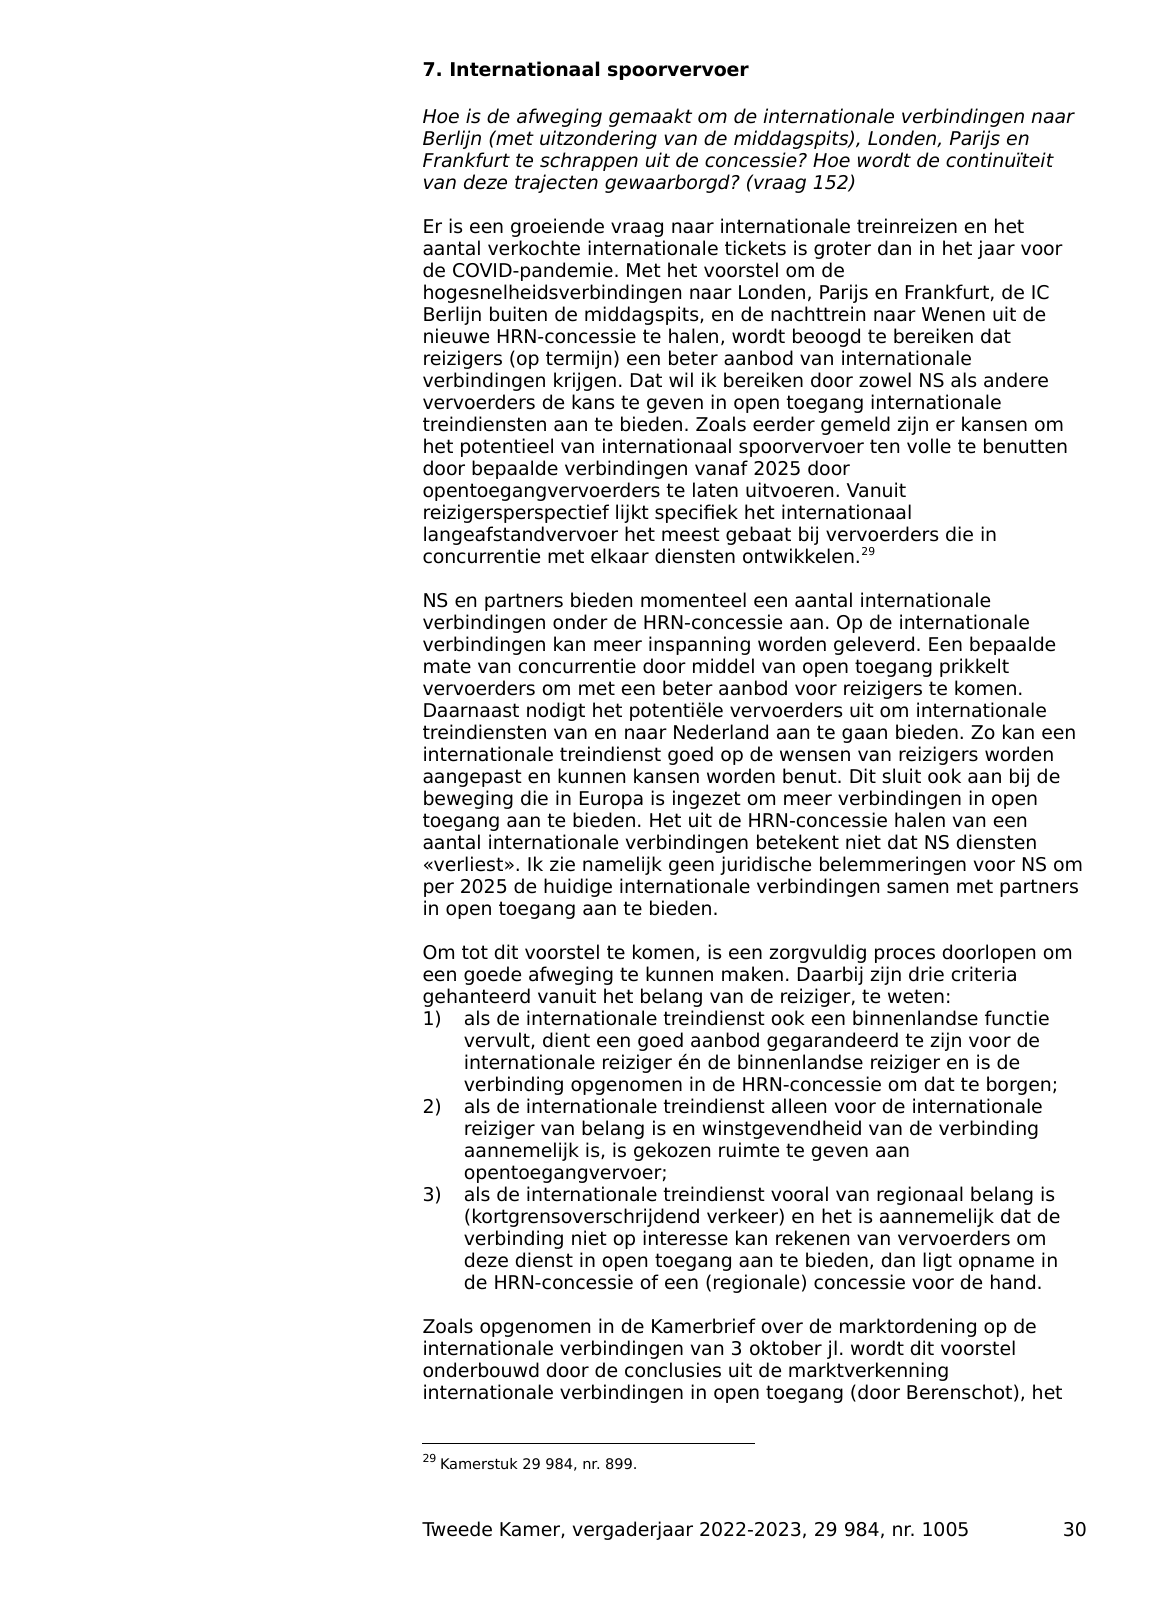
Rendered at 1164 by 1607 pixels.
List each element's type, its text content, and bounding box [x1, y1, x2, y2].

text Zoals opgenomen in de Kamerbrief over de marktordening op de internationale verbindingen van 3 oktober jl. wordt dit voorstel onderbouwd door de conclusies uit de marktverkenning internationale verbindingen in open toegang (door Berenschot), het [422, 1316, 1087, 1404]
text 1) als de internationale treindienst ook een binnenlandse functie vervult, dient een goed aanbod gegarandeerd te zijn voor de internationale reiziger én de binnenlandse reiziger en is de verbinding opgenomen in de HRN-concessie om dat te borgen; [422, 1008, 1087, 1096]
subtitle 7. Internationaal spoorvervoer [422, 59, 1087, 81]
text Kamerstuk 29 984, nr. 899. [422, 1452, 1087, 1474]
text Hoe is de afweging gemaakt om de internationale verbindingen naar Berlijn (met uitzondering van de middagspits), Londen, Parijs en Frankfurt te schrappen uit de concessie? Hoe wordt de continuïteit van deze trajecten gewaarborgd? (vraag 152) [422, 106, 1087, 194]
text Er is een groeiende vraag naar internationale treinreizen en het aantal verkochte internationale tickets is groter dan in het jaar voor de COVID-pandemie. Met het voorstel om de hogesnelheidsverbindingen naar Londen, Parijs en Frankfurt, de IC Berlijn buiten de middagspits, en de nachttrein naar Wenen uit de nieuwe HRN-concessie te halen, wordt beoogd te bereiken dat reizigers (op termijn) een beter aanbod van internationale verbindingen krijgen. Dat wil ik bereiken door zowel NS als andere vervoerders de kans te geven in open toegang internationale treindiensten aan te bieden. Zoals eerder gemeld zijn er kansen om het potentieel van internationaal spoorvervoer ten volle te benutten door bepaalde verbindingen vanaf 2025 door opentoegangvervoerders te laten uitvoeren. Vanuit reizigersperspectief lijkt specifiek het internationaal langeafstandvervoer het meest gebaat bij vervoerders die in concurrentie met elkaar diensten ontwikkelen. [422, 216, 1087, 568]
text 3) als de internationale treindienst vooral van regionaal belang is (kortgrensoverschrijdend verkeer) en het is aannemelijk dat de verbinding niet op interesse kan rekenen van vervoerders om deze dienst in open toegang aan te bieden, dan ligt opname in de HRN-concessie of een (regionale) concessie voor de hand. [422, 1184, 1087, 1293]
text NS en partners bieden momenteel een aantal internationale verbindingen onder de HRN-concessie aan. Op de internationale verbindingen kan meer inspanning worden geleverd. Een bepaalde mate van concurrentie door middel van open toegang prikkelt vervoerders om met een beter aanbod voor reizigers te komen. Daarnaast nodigt het potentiële vervoerders uit om internationale treindiensten van en naar Nederland aan te gaan bieden. Zo kan een internationale treindienst goed op de wensen van reizigers worden aangepast en kunnen kansen worden benut. Dit sluit ook aan bij de beweging die in Europa is ingezet om meer verbindingen in open toegang aan te bieden. Het uit de HRN-concessie halen van een aantal internationale verbindingen betekent niet dat NS diensten «verliest». Ik zie namelijk geen juridische belemmeringen voor NS om per 2025 de huidige internationale verbindingen samen met partners in open toegang aan te bieden. [422, 590, 1087, 920]
text Om tot dit voorstel te komen, is een zorgvuldig proces doorlopen om een goede afweging te kunnen maken. Daarbij zijn drie criteria gehanteerd vanuit het belang van de reiziger, te weten: [422, 942, 1087, 1008]
text 2) als de internationale treindienst alleen voor de internationale reiziger van belang is en winstgevendheid van de verbinding aannemelijk is, is gekozen ruimte te geven aan opentoegangvervoer; [422, 1096, 1087, 1184]
